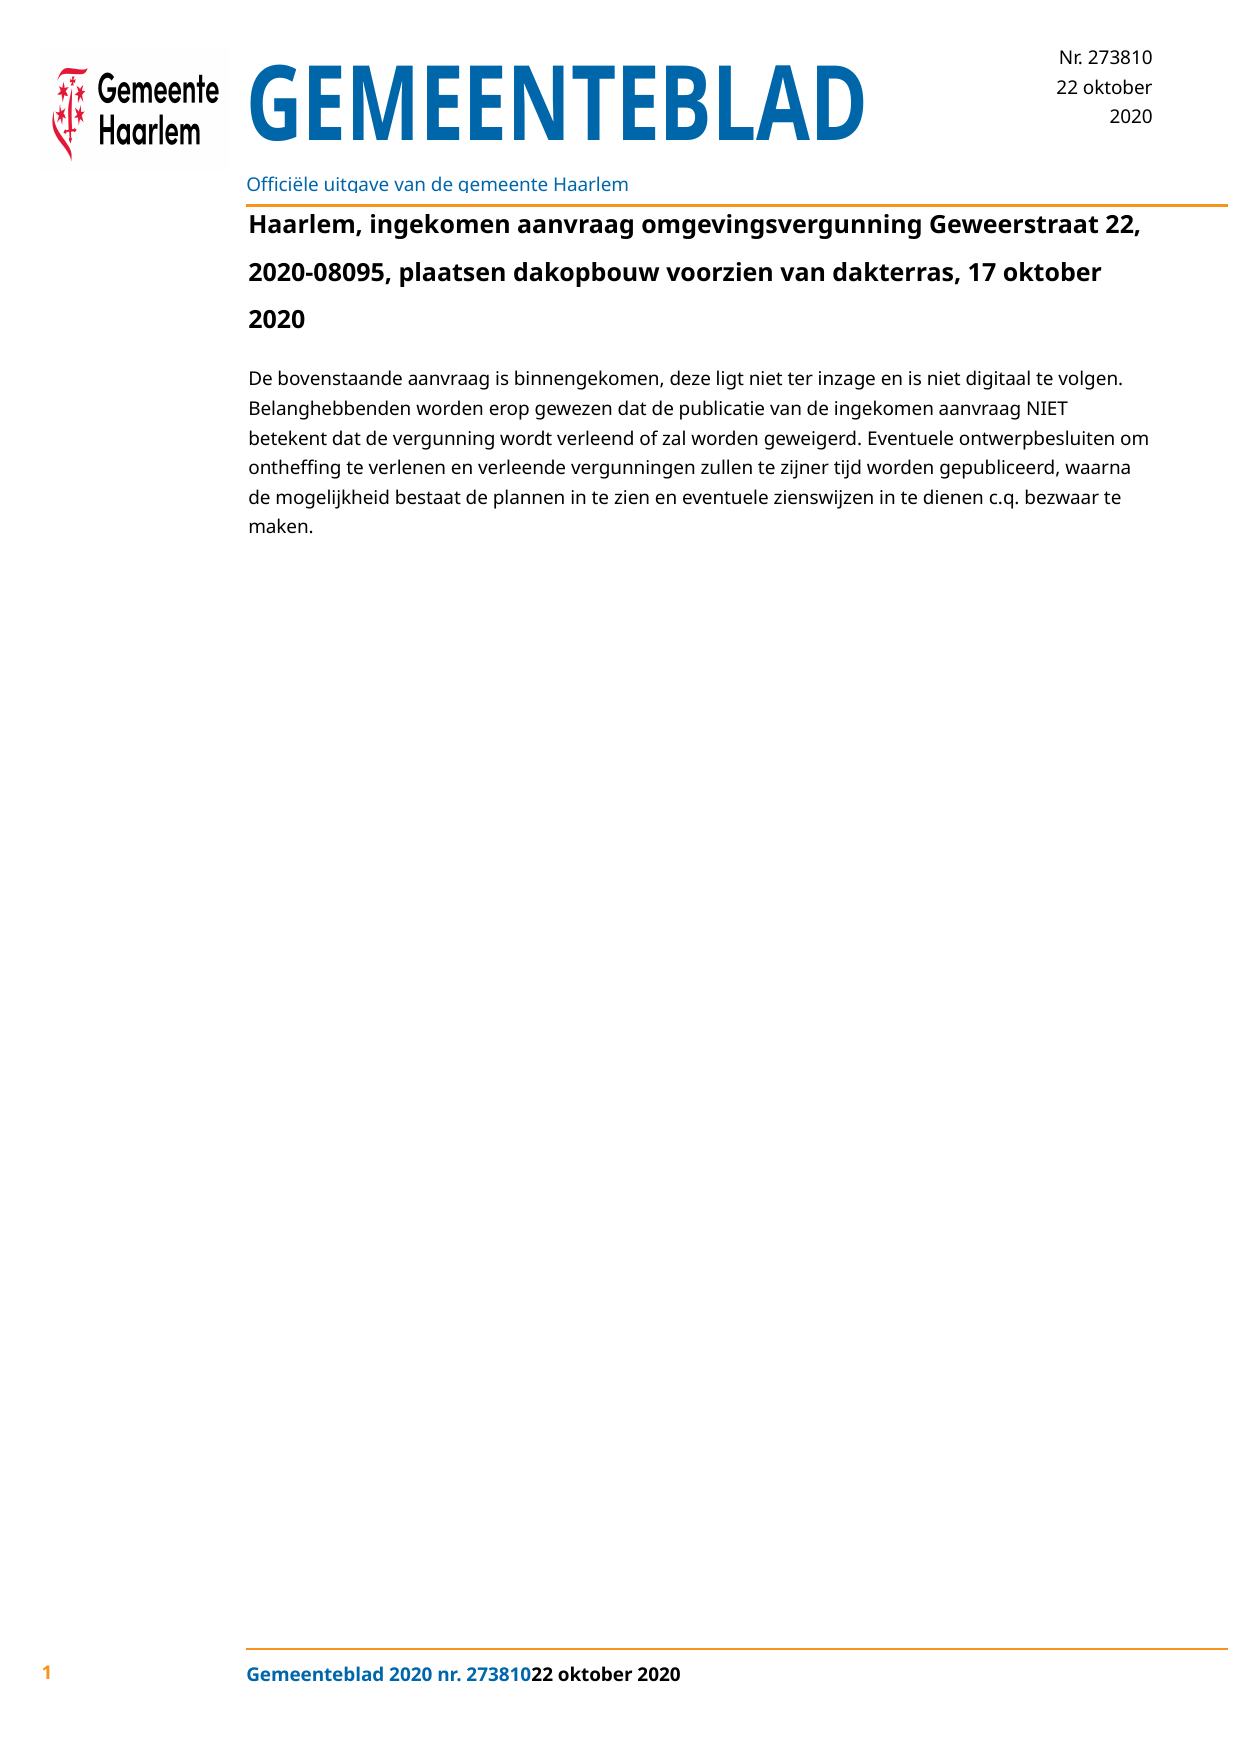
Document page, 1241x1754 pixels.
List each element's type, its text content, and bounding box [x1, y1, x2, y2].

text Haarlem, ingekomen aanvraag omgevingsvergunning Geweerstraat 22, 2020-08095, plaatsen dakopbouw voorzien van dakterras, 17 oktober 2020 [248, 207, 1152, 336]
picture [41, 47, 231, 172]
text De bovenstaande aanvraag is binnengekomen, deze ligt niet ter inzage en is niet digitaal te volgen. Belanghebbenden worden erop gewezen dat de publicatie van de ingekomen aanvraag NIET betekent dat de vergunning wordt verleend of zal worden geweigerd. Eventuele ontwerpbesluiten om ontheffing te verlenen en verleende vergunningen zullen te zijner tijd worden gepubliceerd, waarna de mogelijkheid bestaat de plannen in te zien en eventuele zienswijzen in te dienen c.q. bezwaar te maken. [248, 366, 1152, 539]
